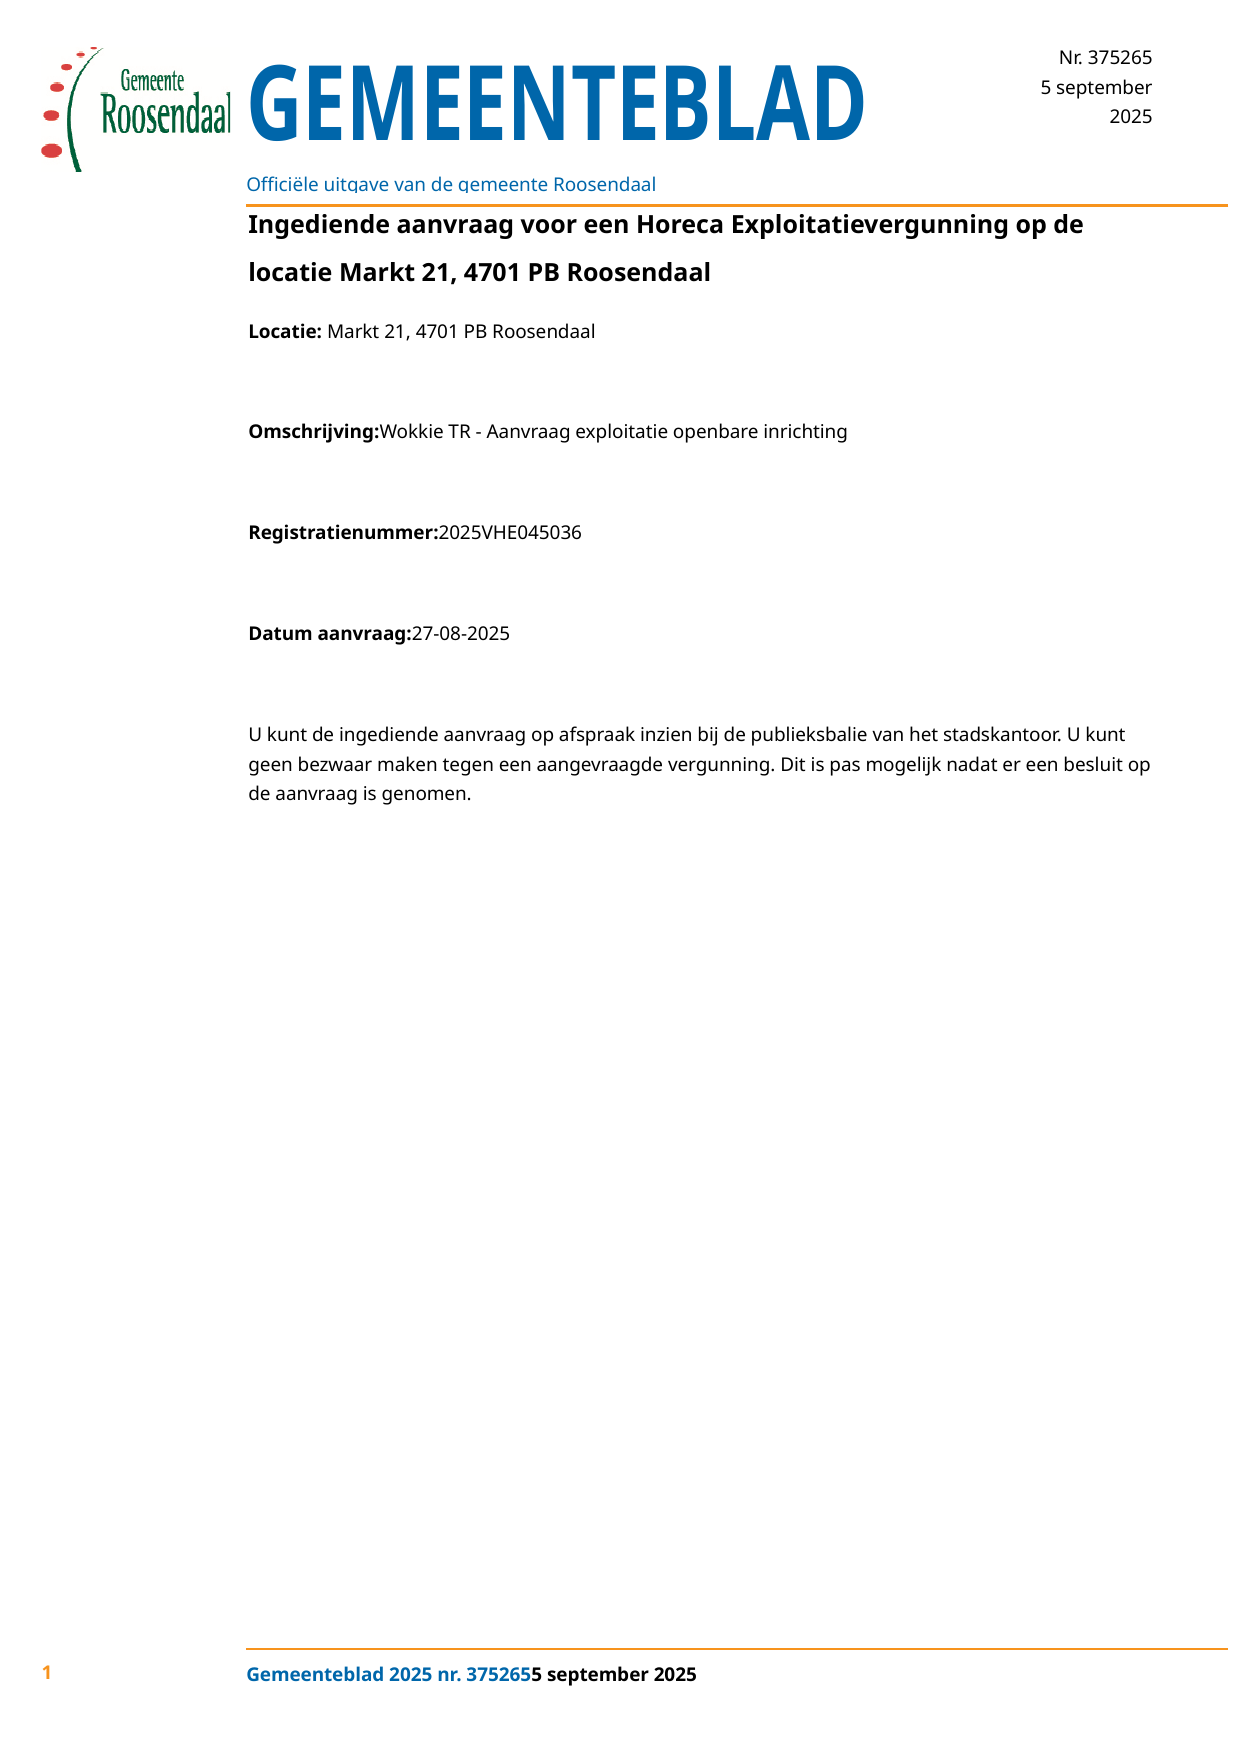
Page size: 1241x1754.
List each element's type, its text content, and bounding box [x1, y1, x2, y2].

text Datum aanvraag:27-08-2025 [248, 620, 1152, 646]
text Locatie: Markt 21, 4701 PB Roosendaal [248, 318, 1152, 344]
text U kunt de ingediende aanvraag op afspraak inzien bij de publieksbalie van het stadskantoor. U kunt geen bezwaar maken tegen een aangevraagde vergunning. Dit is pas mogelijk nadat er een besluit op de aanvraag is genomen. [248, 721, 1152, 806]
text Omschrijving:Wokkie TR - Aanvraag exploitatie openbare inrichting [248, 419, 1152, 444]
text Registratienummer:2025VHE045036 [248, 519, 1152, 545]
text Ingediende aanvraag voor een Horeca Exploitatievergunning op de locatie Markt 21, 4701 PB Roosendaal [248, 207, 1152, 288]
picture [41, 47, 231, 172]
